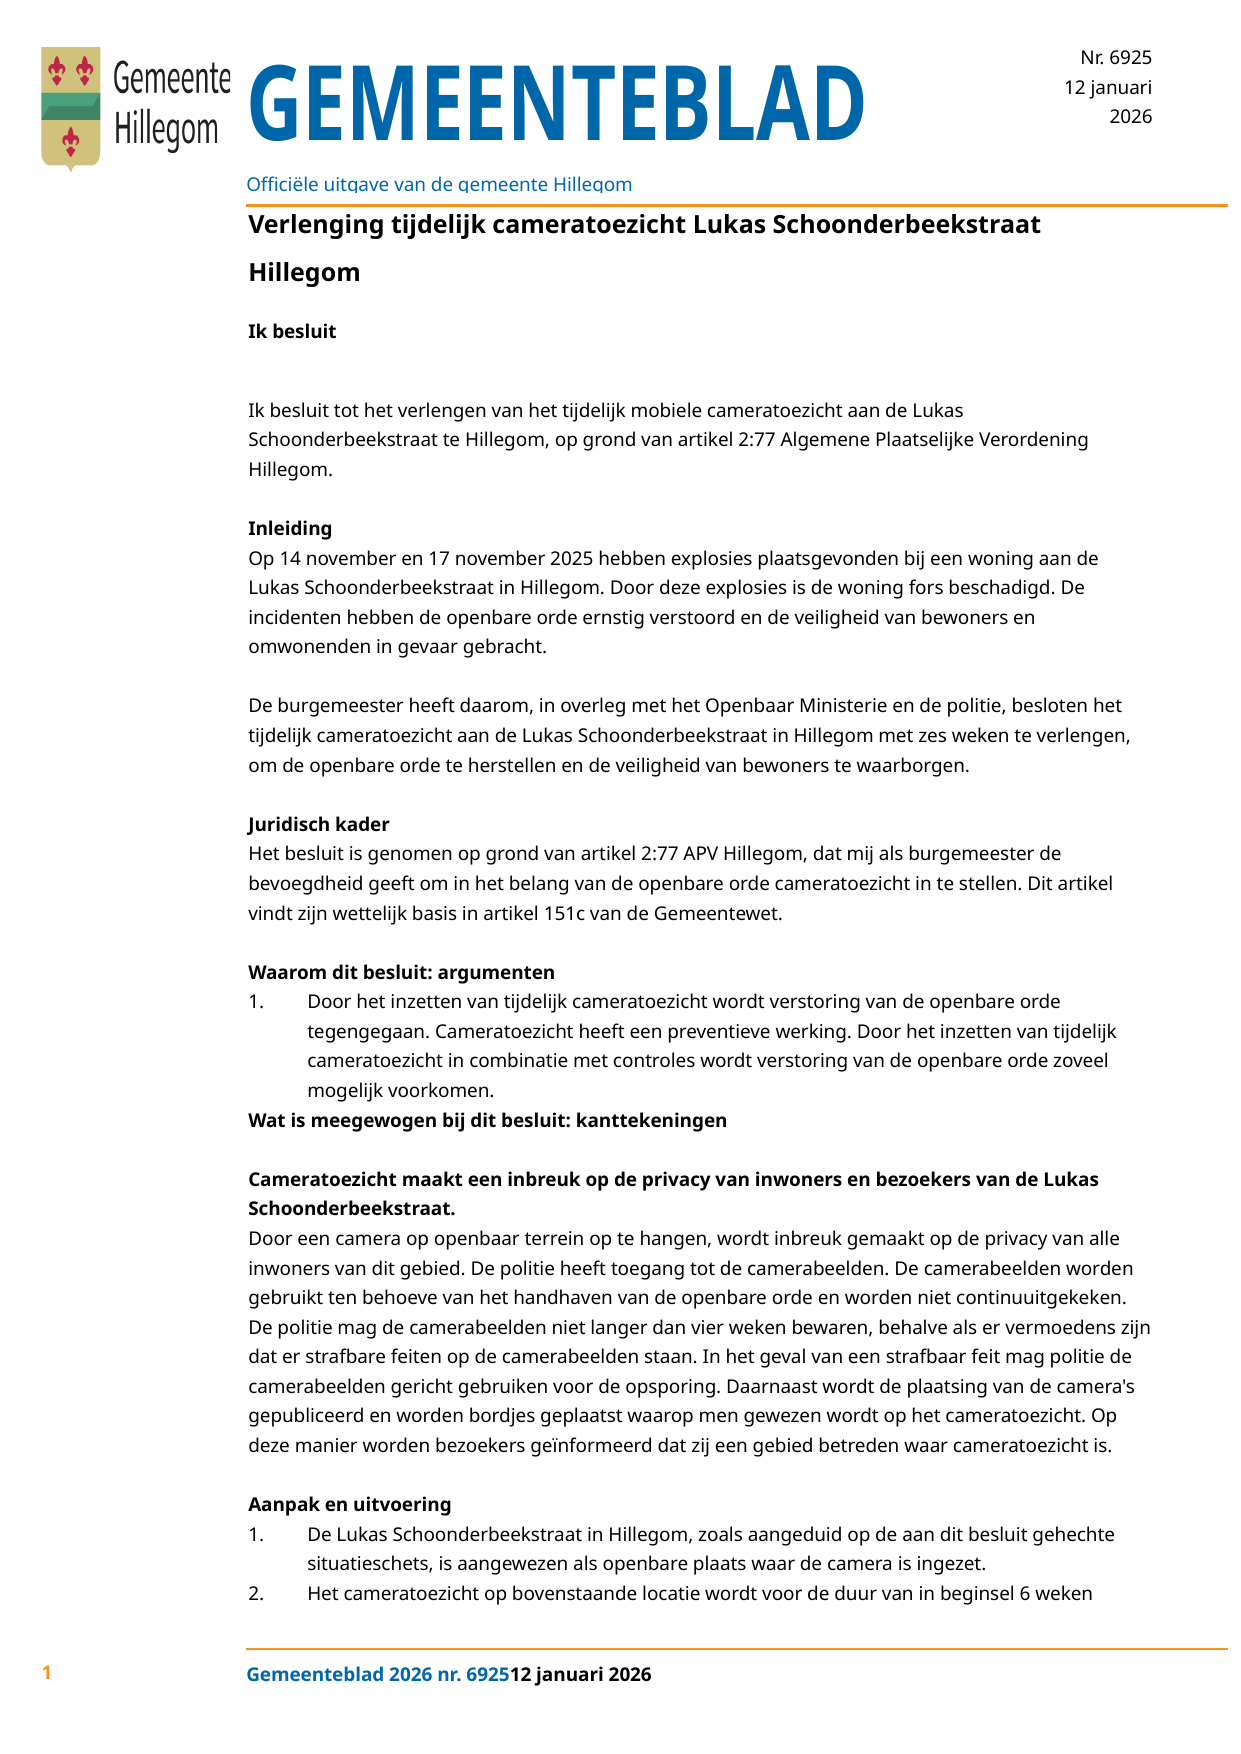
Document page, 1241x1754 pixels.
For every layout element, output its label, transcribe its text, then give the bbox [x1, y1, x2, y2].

text Ik besluit [248, 318, 1152, 344]
list De Lukas Schoonderbeekstraat in Hillegom, zoals aangeduid op de aan dit besluit gehechte situatieschets, is aangewezen als openbare plaats waar de camera is ingezet. [248, 1521, 1152, 1576]
text Verlenging tijdelijk cameratoezicht Lukas Schoonderbeekstraat Hillegom [248, 207, 1152, 288]
text Inleiding [248, 515, 1152, 541]
text De burgemeester heeft daarom, in overleg met het Openbaar Ministerie en de politie, besloten het tijdelijk cameratoezicht aan de Lukas Schoonderbeekstraat in Hillegom met zes weken te verlengen, om de openbare orde te herstellen en de veiligheid van bewoners te waarborgen. [248, 693, 1152, 777]
text Juridisch kader [248, 811, 1152, 837]
text Aanpak en uitvoering [248, 1491, 1152, 1517]
picture [41, 47, 231, 172]
text Het besluit is genomen op grond van artikel 2:77 APV Hillegom, dat mij als burgemeester de bevoegdheid geeft om in het belang van de openbare orde cameratoezicht in te stellen. Dit artikel vindt zijn wettelijk basis in artikel 151c van de Gemeentewet. [248, 841, 1152, 925]
list Door het inzetten van tijdelijk cameratoezicht wordt verstoring van de openbare orde tegengegaan. Cameratoezicht heeft een preventieve werking. Door het inzetten van tijdelijk cameratoezicht in combinatie met controles wordt verstoring van de openbare orde zoveel mogelijk voorkomen. [248, 988, 1152, 1103]
text Waarom dit besluit: argumenten [248, 959, 1152, 984]
text Op 14 november en 17 november 2025 hebben explosies plaatsgevonden bij een woning aan de Lukas Schoonderbeekstraat in Hillegom. Door deze explosies is de woning fors beschadigd. De incidenten hebben de openbare orde ernstig verstoord en de veiligheid van bewoners en omwonenden in gevaar gebracht. [248, 545, 1152, 659]
text Door een camera op openbaar terrein op te hangen, wordt inbreuk gemaakt op de privacy van alle inwoners van dit gebied. De politie heeft toegang tot de camerabeelden. De camerabeelden worden gebruikt ten behoeve van het handhaven van de openbare orde en worden niet continuuitgekeken. De politie mag de camerabeelden niet langer dan vier weken bewaren, behalve als er vermoedens zijn dat er strafbare feiten op de camerabeelden staan. In het geval van een strafbaar feit mag politie de camerabeelden gericht gebruiken voor de opsporing. Daarnaast wordt de plaatsing van de camera's gepubliceerd en worden bordjes geplaatst waarop men gewezen wordt op het cameratoezicht. Op deze manier worden bezoekers geïnformeerd dat zij een gebied betreden waar cameratoezicht is. [248, 1225, 1152, 1458]
text Ik besluit tot het verlengen van het tijdelijk mobiele cameratoezicht aan de Lukas Schoonderbeekstraat te Hillegom, op grond van artikel 2:77 Algemene Plaatselijke Verordening Hillegom. [248, 397, 1152, 482]
text Cameratoezicht maakt een inbreuk op de privacy van inwoners en bezoekers van de Lukas Schoonderbeekstraat. [248, 1166, 1152, 1221]
text Wat is meegewogen bij dit besluit: kanttekeningen [248, 1107, 1152, 1132]
list Het cameratoezicht op bovenstaande locatie wordt voor de duur van in beginsel 6 weken [248, 1580, 1152, 1606]
